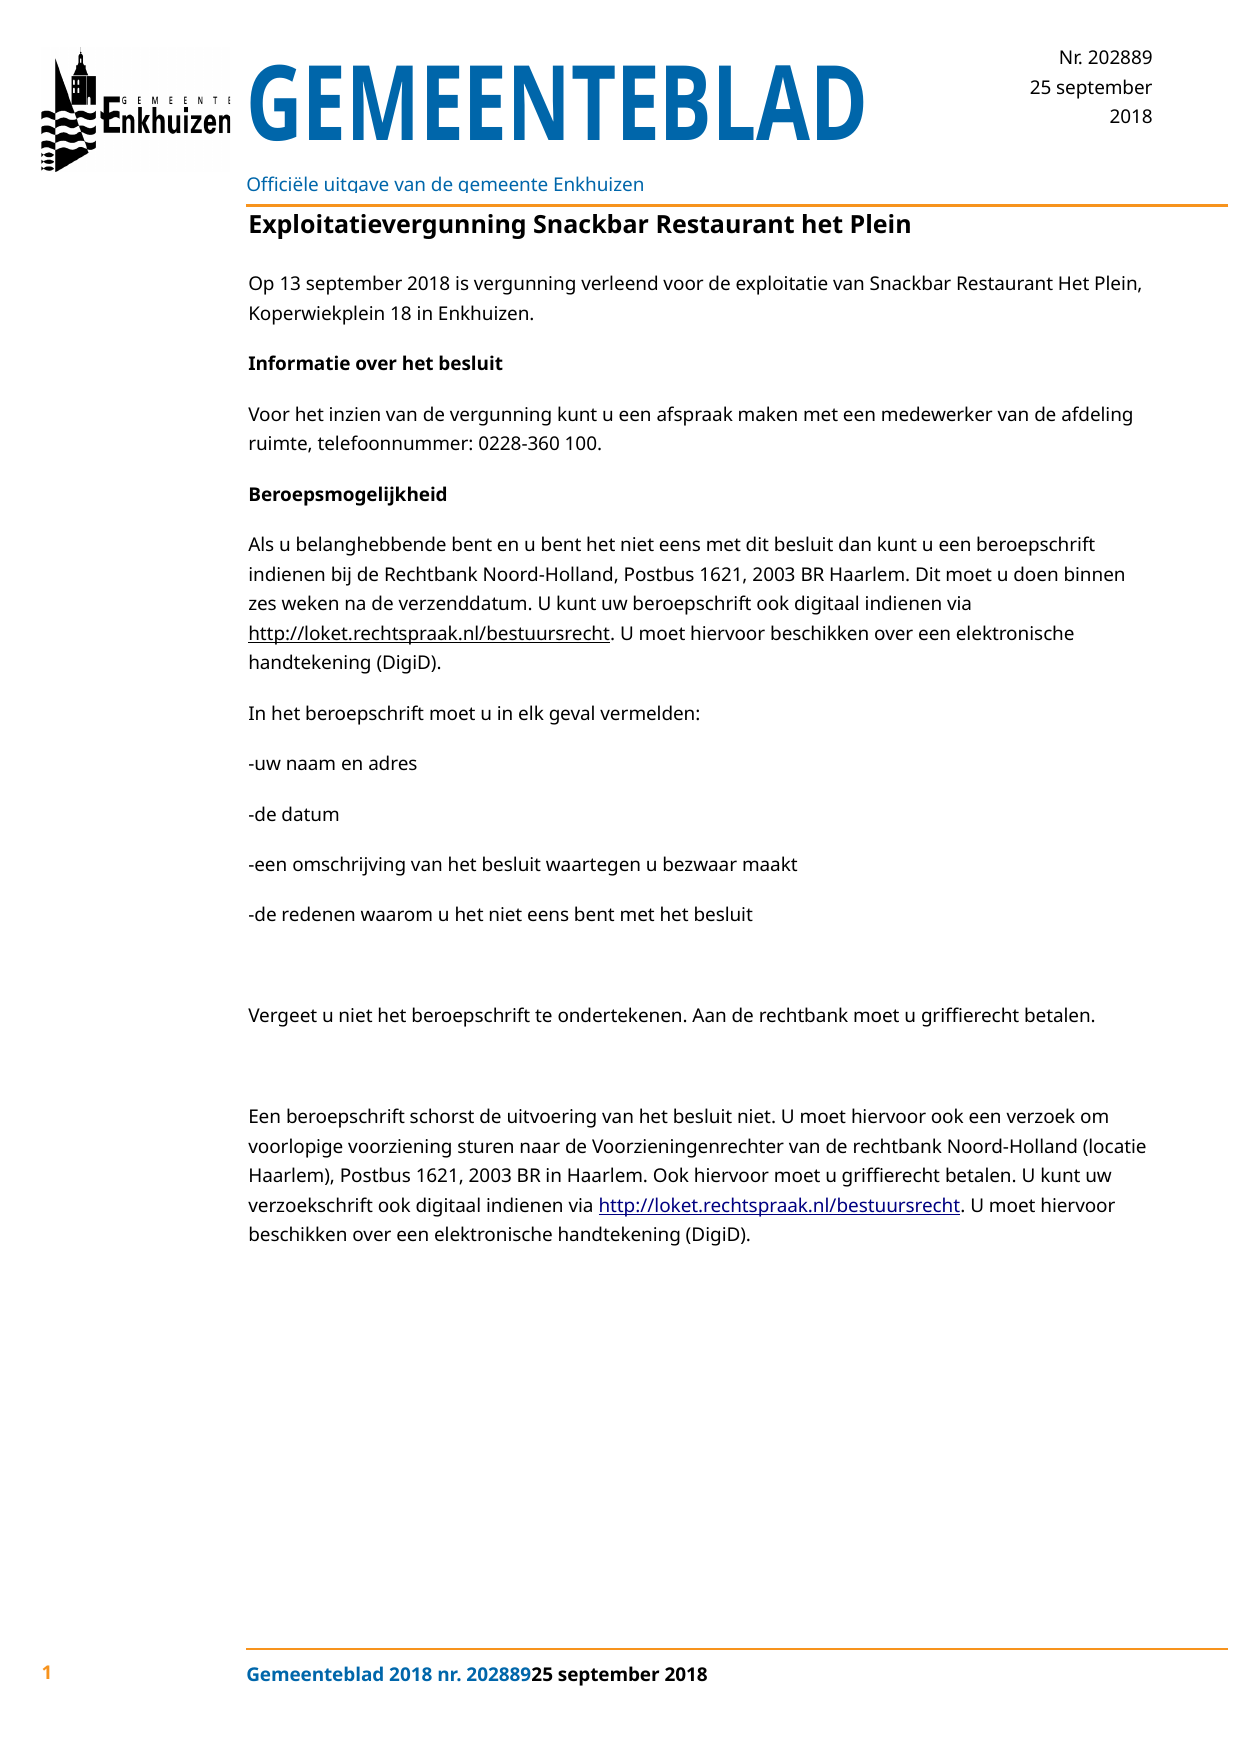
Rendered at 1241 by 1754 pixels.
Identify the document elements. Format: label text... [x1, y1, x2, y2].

text Op 13 september 2018 is vergunning verleend voor de exploitatie van Snackbar Restaurant Het Plein, Koperwiekplein 18 in Enkhuizen. [248, 270, 1152, 326]
text -een omschrijving van het besluit waartegen u bezwaar maakt [248, 851, 1152, 877]
text Een beroepschrift schorst de uitvoering van het besluit niet. U moet hiervoor ook een verzoek om voorlopige voorziening sturen naar de Voorzieningenrechter van de rechtbank Noord-Holland (locatie Haarlem), Postbus 1621, 2003 BR in Haarlem. Ook hiervoor moet u griffierecht betalen. U kunt uw verzoekschrift ook digitaal indienen via http://loket.rechtspraak.nl/bestuursrecht. U moet hiervoor beschikken over een elektronische handtekening (DigiD). [248, 1103, 1152, 1247]
text Exploitatievergunning Snackbar Restaurant het Plein [248, 207, 1152, 241]
text -de datum [248, 801, 1152, 826]
text In het beroepschrift moet u in elk geval vermelden: [248, 700, 1152, 726]
text -uw naam en adres [248, 750, 1152, 776]
text Beroepsmogelijkheid [248, 481, 1152, 506]
text Informatie over het besluit [248, 350, 1152, 376]
picture [41, 47, 231, 172]
text -de redenen waarom u het niet eens bent met het besluit [248, 902, 1152, 927]
text Als u belanghebbende bent en u bent het niet eens met dit besluit dan kunt u een beroepschrift indienen bij de Rechtbank Noord-Holland, Postbus 1621, 2003 BR Haarlem. Dit moet u doen binnen zes weken na de verzenddatum. U kunt uw beroepschrift ook digitaal indienen via http://loket.rechtspraak.nl/bestuursrecht. U moet hiervoor beschikken over een elektronische handtekening (DigiD). [248, 531, 1152, 675]
text Vergeet u niet het beroepschrift te ondertekenen. Aan de rechtbank moet u griffierecht betalen. [248, 1002, 1152, 1028]
text Voor het inzien van de vergunning kunt u een afspraak maken met een medewerker van de afdeling ruimte, telefoonnummer: 0228-360 100. [248, 401, 1152, 456]
